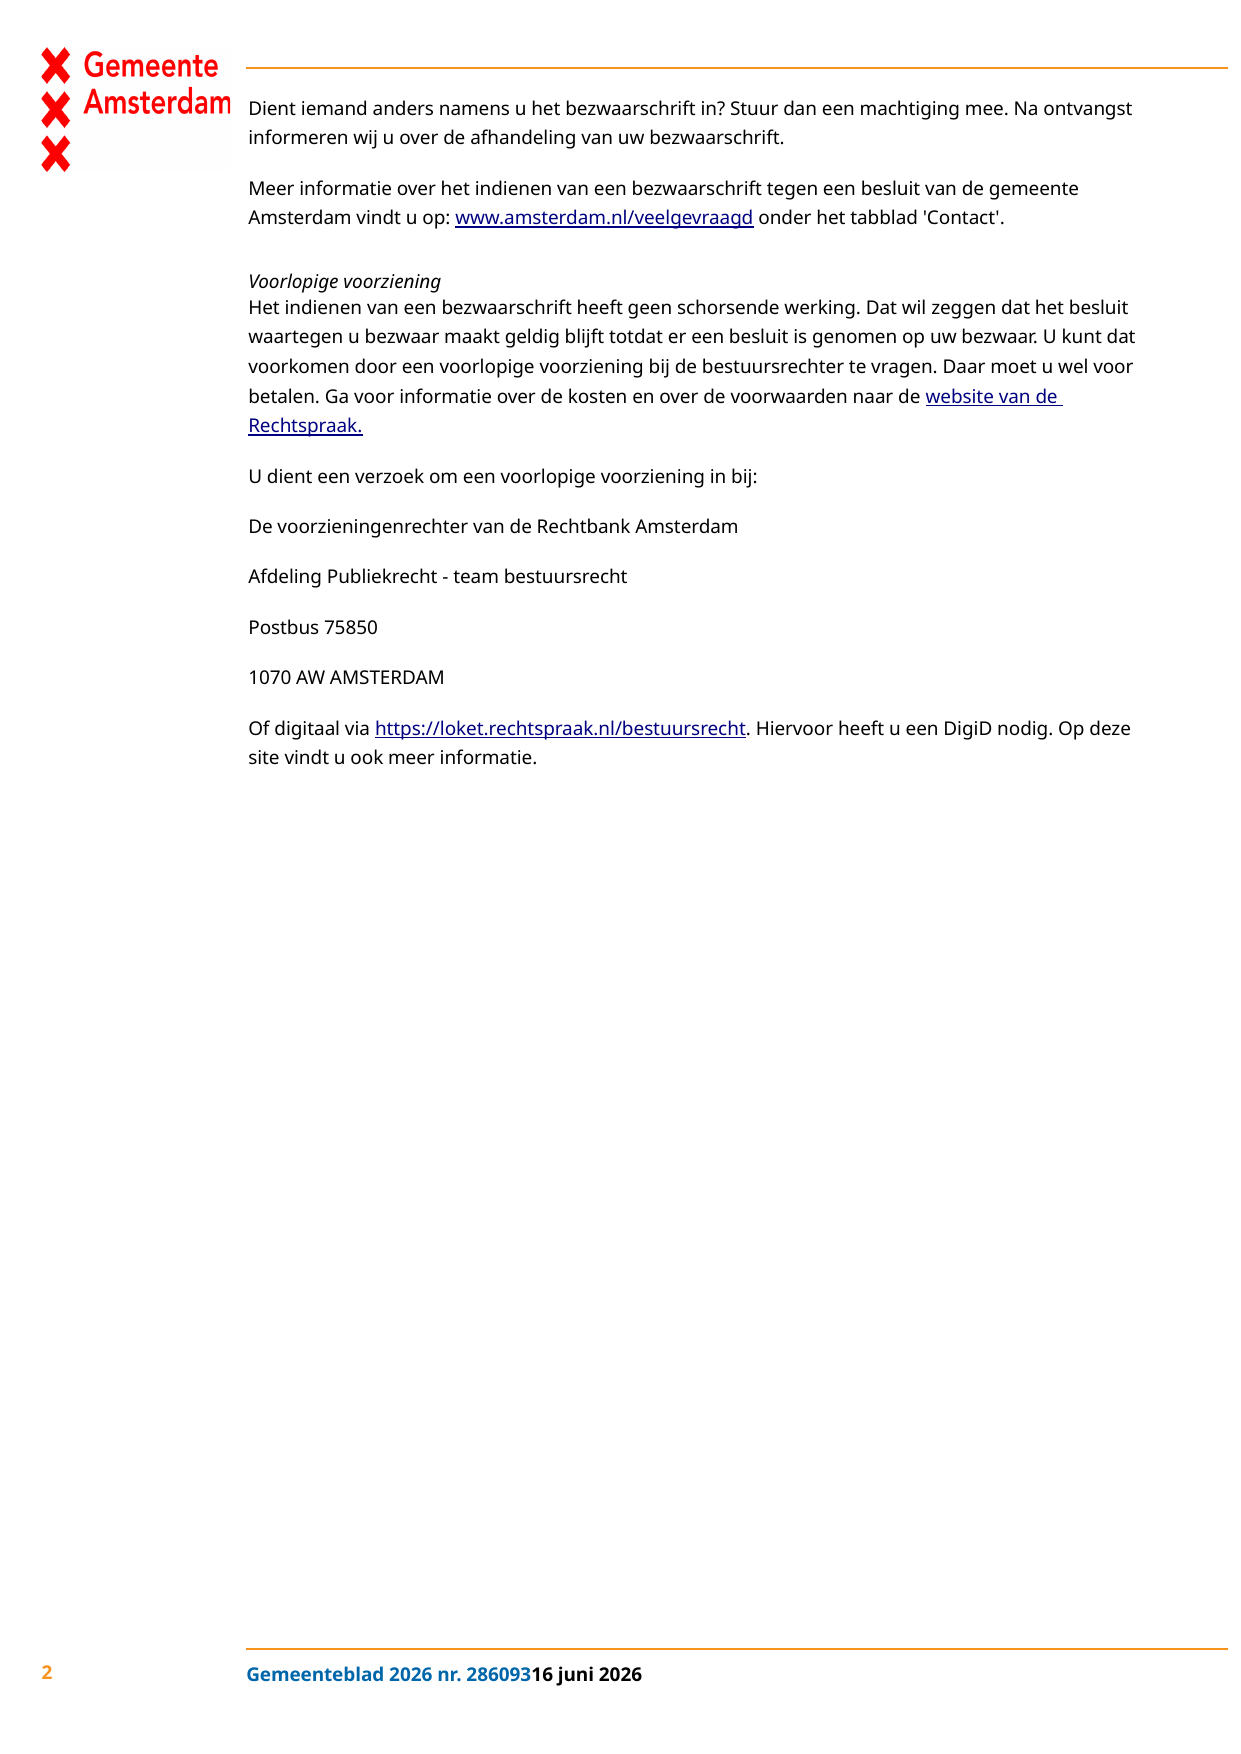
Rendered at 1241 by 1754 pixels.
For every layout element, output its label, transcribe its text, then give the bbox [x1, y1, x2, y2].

text Postbus 75850 [248, 614, 1152, 640]
text 1070 AW AMSTERDAM [248, 664, 1152, 690]
text De voorzieningenrechter van de Rechtbank Amsterdam [248, 513, 1152, 539]
text Meer informatie over het indienen van een bezwaarschrift tegen een besluit van de gemeente Amsterdam vindt u op: www.amsterdam.nl/veelgevraagd onder het tabblad 'Contact'. [248, 175, 1152, 230]
text U dient een verzoek om een voorlopige voorziening in bij: [248, 463, 1152, 488]
text Dient iemand anders namens u het bezwaarschrift in? Stuur dan een machtiging mee. Na ontvangst informeren wij u over de afhandeling van uw bezwaarschrift. [248, 95, 1152, 150]
text Het indienen van een bezwaarschrift heeft geen schorsende werking. Dat wil zeggen dat het besluit waartegen u bezwaar maakt geldig blijft totdat er een besluit is genomen op uw bezwaar. U kunt dat voorkomen door een voorlopige voorziening bij de bestuursrechter te vragen. Daar moet u wel voor betalen. Ga voor informatie over de kosten en over de voorwaarden naar de website van de Rechtspraak. [248, 294, 1152, 438]
picture [41, 47, 231, 172]
text Of digitaal via https://loket.rechtspraak.nl/bestuursrecht. Hiervoor heeft u een DigiD nodig. Op deze site vindt u ook meer informatie. [248, 715, 1152, 770]
text Voorlopige voorziening [248, 268, 1152, 294]
text Afdeling Publiekrecht - team bestuursrecht [248, 564, 1152, 589]
